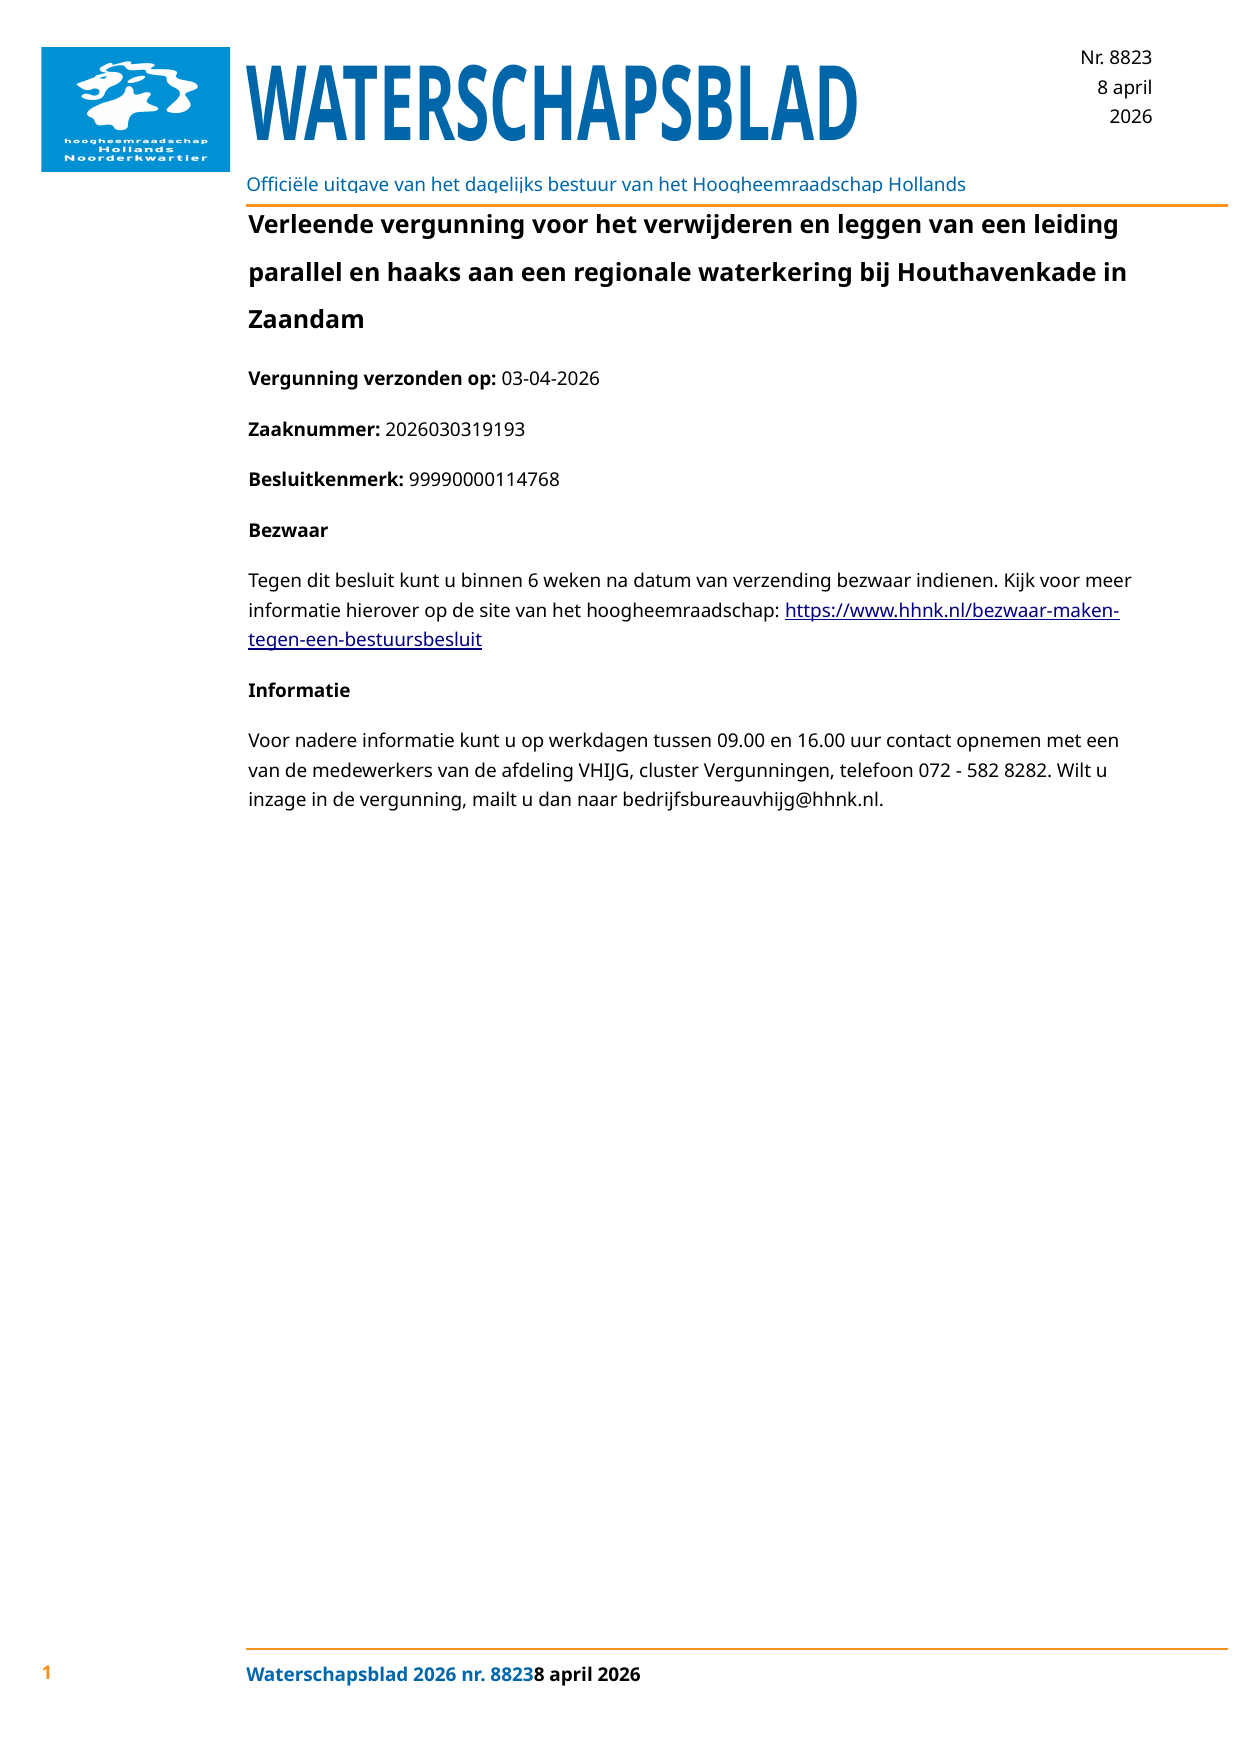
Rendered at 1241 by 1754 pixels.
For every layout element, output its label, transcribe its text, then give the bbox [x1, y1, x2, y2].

picture [78, 64, 122, 99]
text Informatie [248, 677, 1152, 702]
text Bezwaar [248, 517, 1152, 542]
text Besluitkenmerk: 99990000114768 [248, 466, 1152, 492]
text Tegen dit besluit kunt u binnen 6 weken na datum van verzending bezwaar indienen. Kijk voor meer informatie hierover op de site van het hoogheemraadschap: https://www.hhnk.nl/bezwaar-maken-tegen-een-bestuursbesluit [248, 567, 1152, 652]
picture [88, 87, 157, 130]
text Verleende vergunning voor het verwijderen en leggen van een leiding parallel en haaks aan een regionale waterkering bij Houthavenkade in Zaandam [248, 207, 1152, 336]
picture [129, 76, 144, 82]
picture [118, 62, 197, 112]
text Zaaknummer: 2026030319193 [248, 416, 1152, 442]
text Voor nadere informatie kunt u op werkdagen tussen 09.00 en 16.00 uur contact opnemen met een van de medewerkers van de afdeling VHIJG, cluster Vergunningen, telefoon 072 - 582 8282. Wilt u inzage in de vergunning, mailt u dan naar bedrijfsbureauvhijg@hhnk.nl. [248, 727, 1152, 812]
text Vergunning verzonden op: 03-04-2026 [248, 366, 1152, 391]
